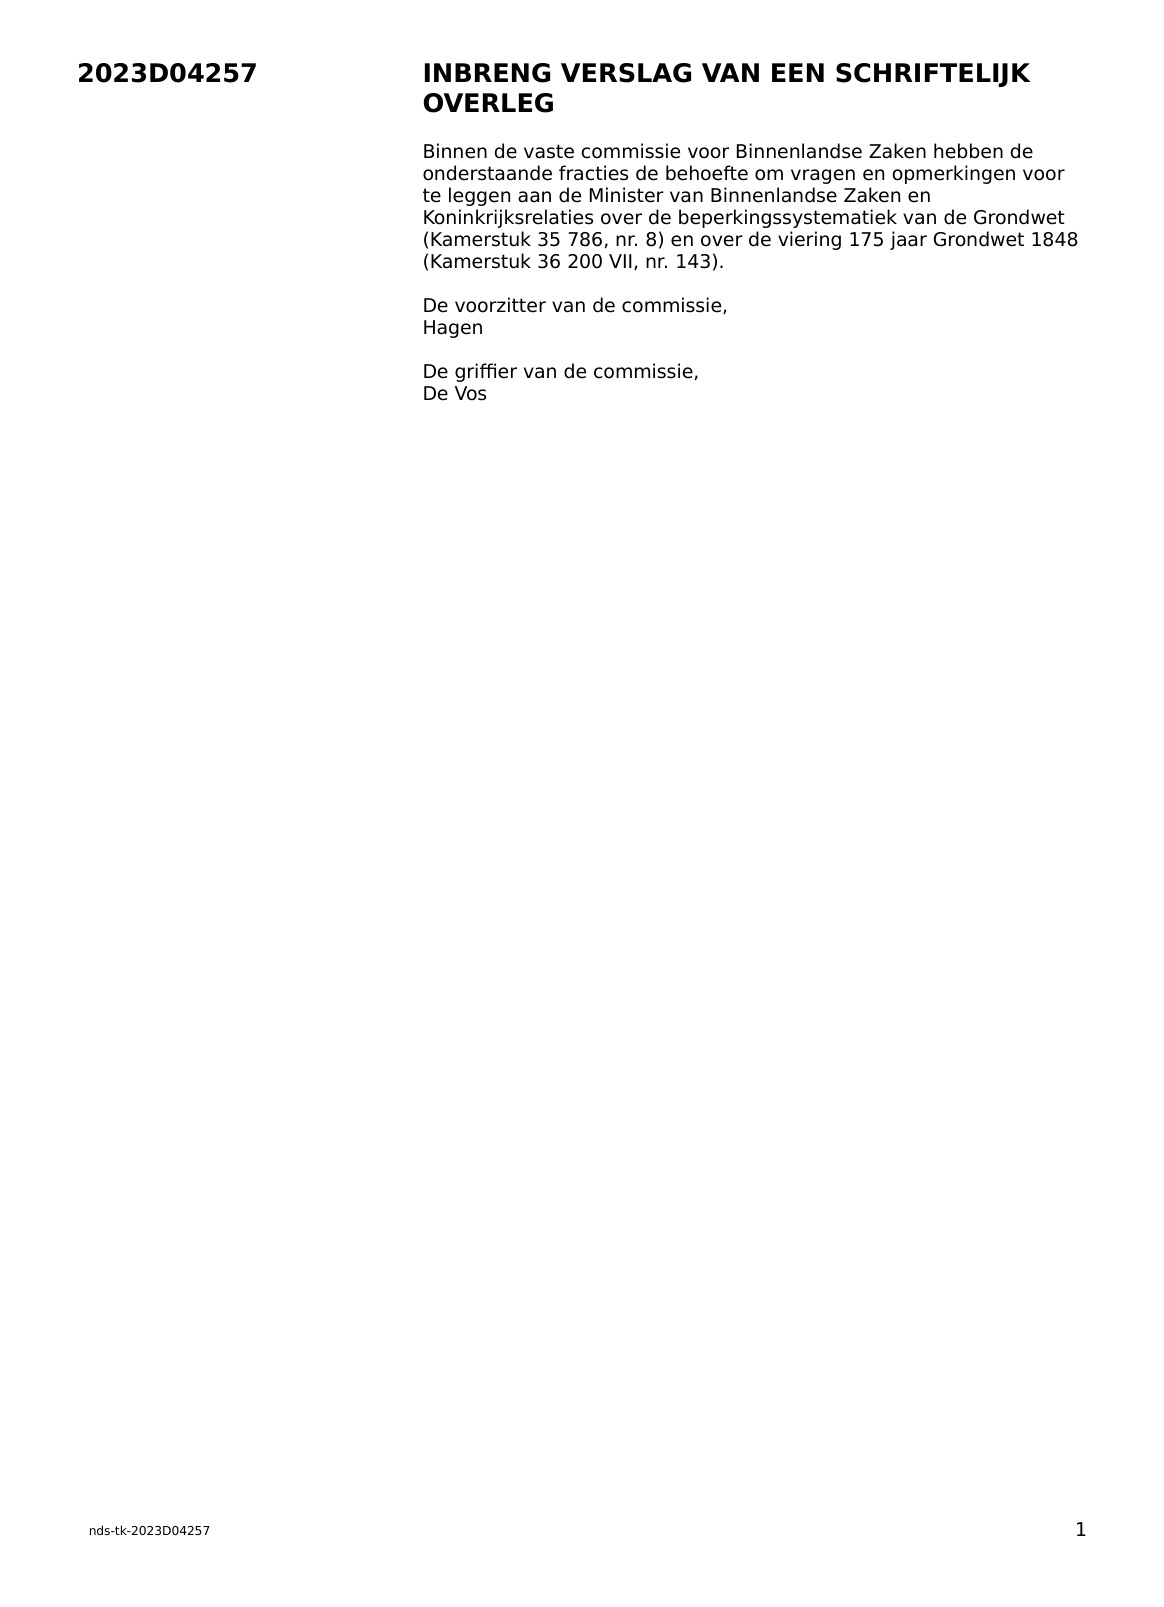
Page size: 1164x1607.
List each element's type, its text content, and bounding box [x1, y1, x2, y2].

text Hagen [422, 317, 1087, 339]
text Binnen de vaste commissie voor Binnenlandse Zaken hebben de onderstaande fracties de behoefte om vragen en opmerkingen voor te leggen aan de Minister van Binnenlandse Zaken en Koninkrijksrelaties over de beperkingssystematiek van de Grondwet (Kamerstuk 35 786, nr. 8) en over de viering 175 jaar Grondwet 1848 (Kamerstuk 36 200 VII, nr. 143). [422, 141, 1087, 272]
text De griffier van de commissie, [422, 361, 1087, 383]
text De Vos [422, 383, 1087, 405]
text nds-tk-2023D04257 [88, 1524, 323, 1538]
text 2023D04257 INBRENG VERSLAG VAN EEN SCHRIFTELIJK OVERLEG [77, 59, 1087, 118]
text De voorzitter van de commissie, [422, 295, 1087, 317]
